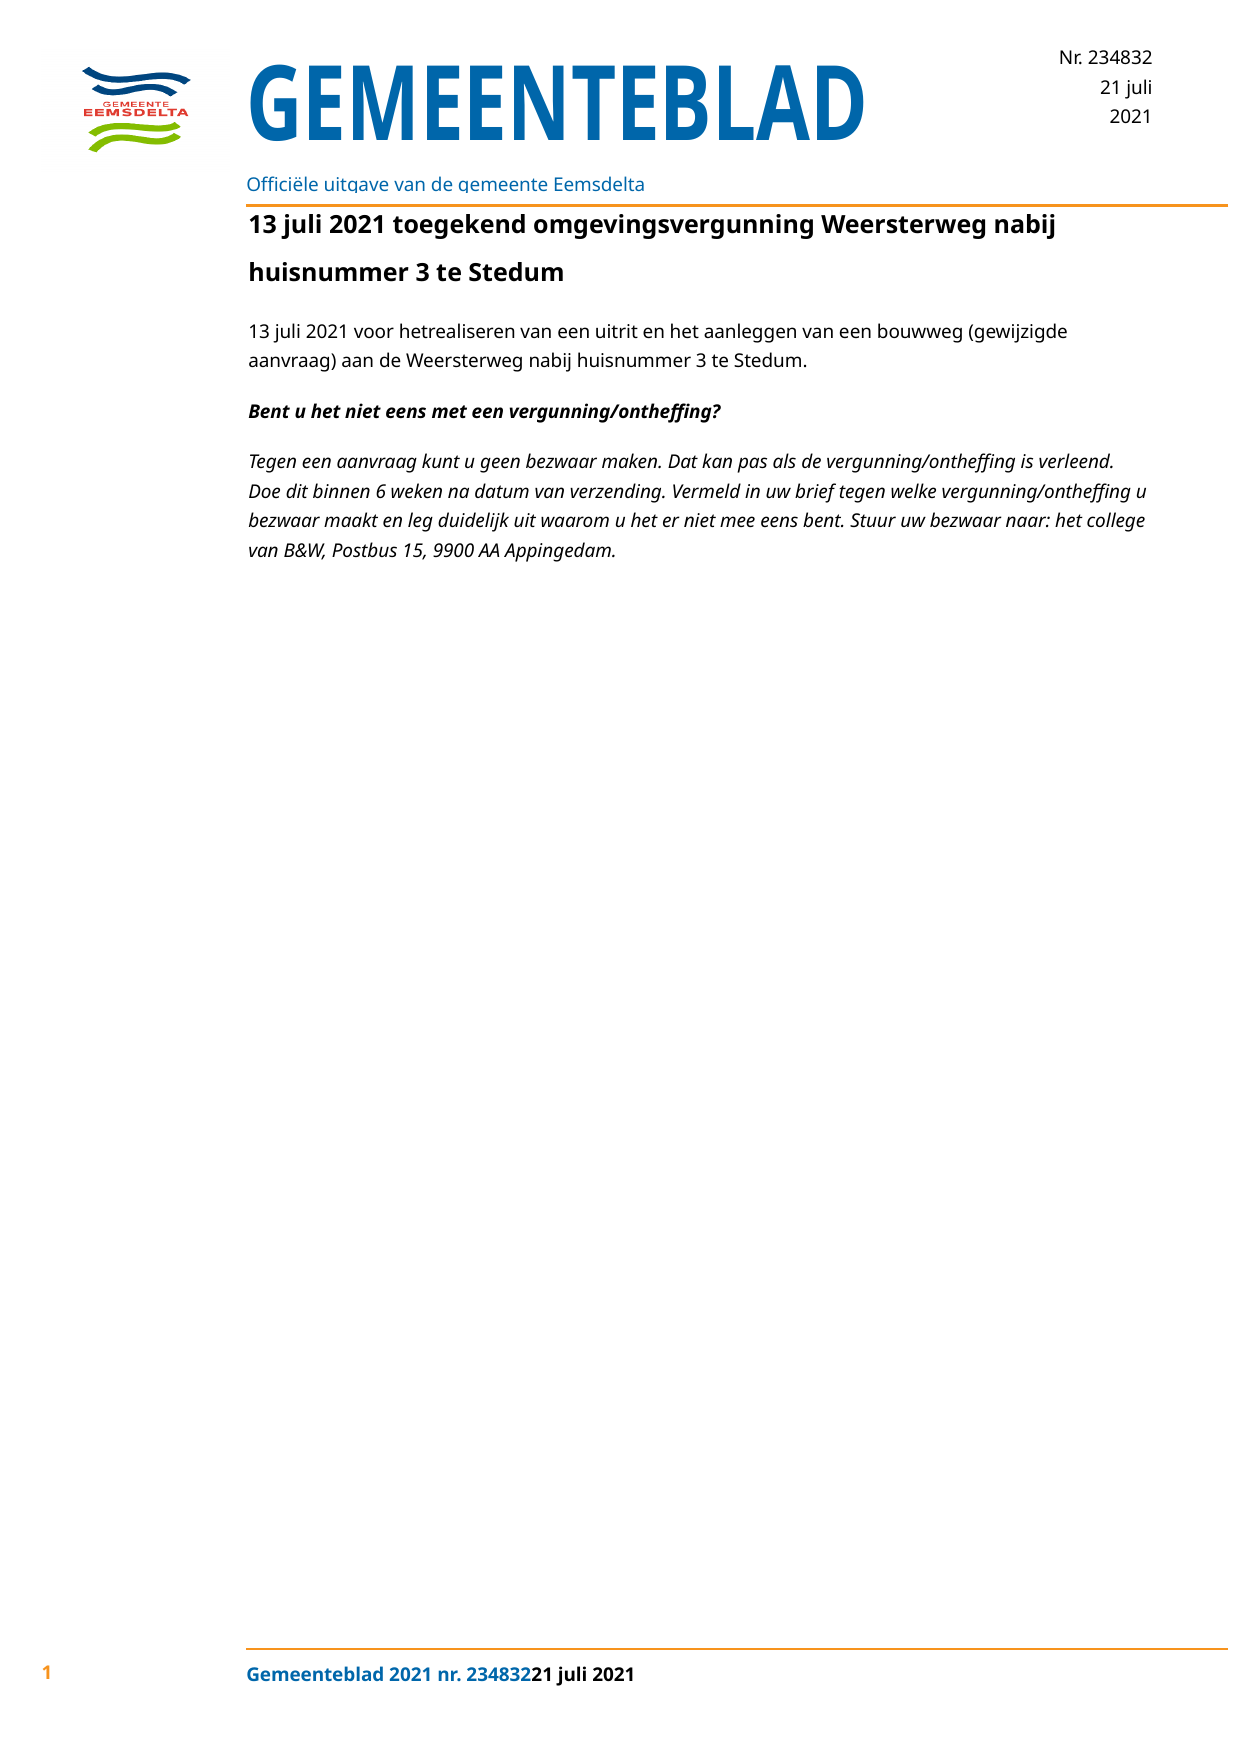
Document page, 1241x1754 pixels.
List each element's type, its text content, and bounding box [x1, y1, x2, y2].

text 13 juli 2021 voor hetrealiseren van een uitrit en het aanleggen van een bouwweg (gewijzigde aanvraag) aan de Weersterweg nabij huisnummer 3 te Stedum. [248, 318, 1152, 373]
text 13 juli 2021 toegekend omgevingsvergunning Weersterweg nabij huisnummer 3 te Stedum [248, 207, 1152, 288]
text Bent u het niet eens met een vergunning/ontheffing? [248, 398, 1152, 424]
text Tegen een aanvraag kunt u geen bezwaar maken. Dat kan pas als de vergunning/ontheffing is verleend. Doe dit binnen 6 weken na datum van verzending. Vermeld in uw brief tegen welke vergunning/ontheffing u bezwaar maakt en leg duidelijk uit waarom u het er niet mee eens bent. Stuur uw bezwaar naar: het college van B&W, Postbus 15, 9900 AA Appingedam. [248, 448, 1152, 563]
picture [41, 47, 231, 172]
